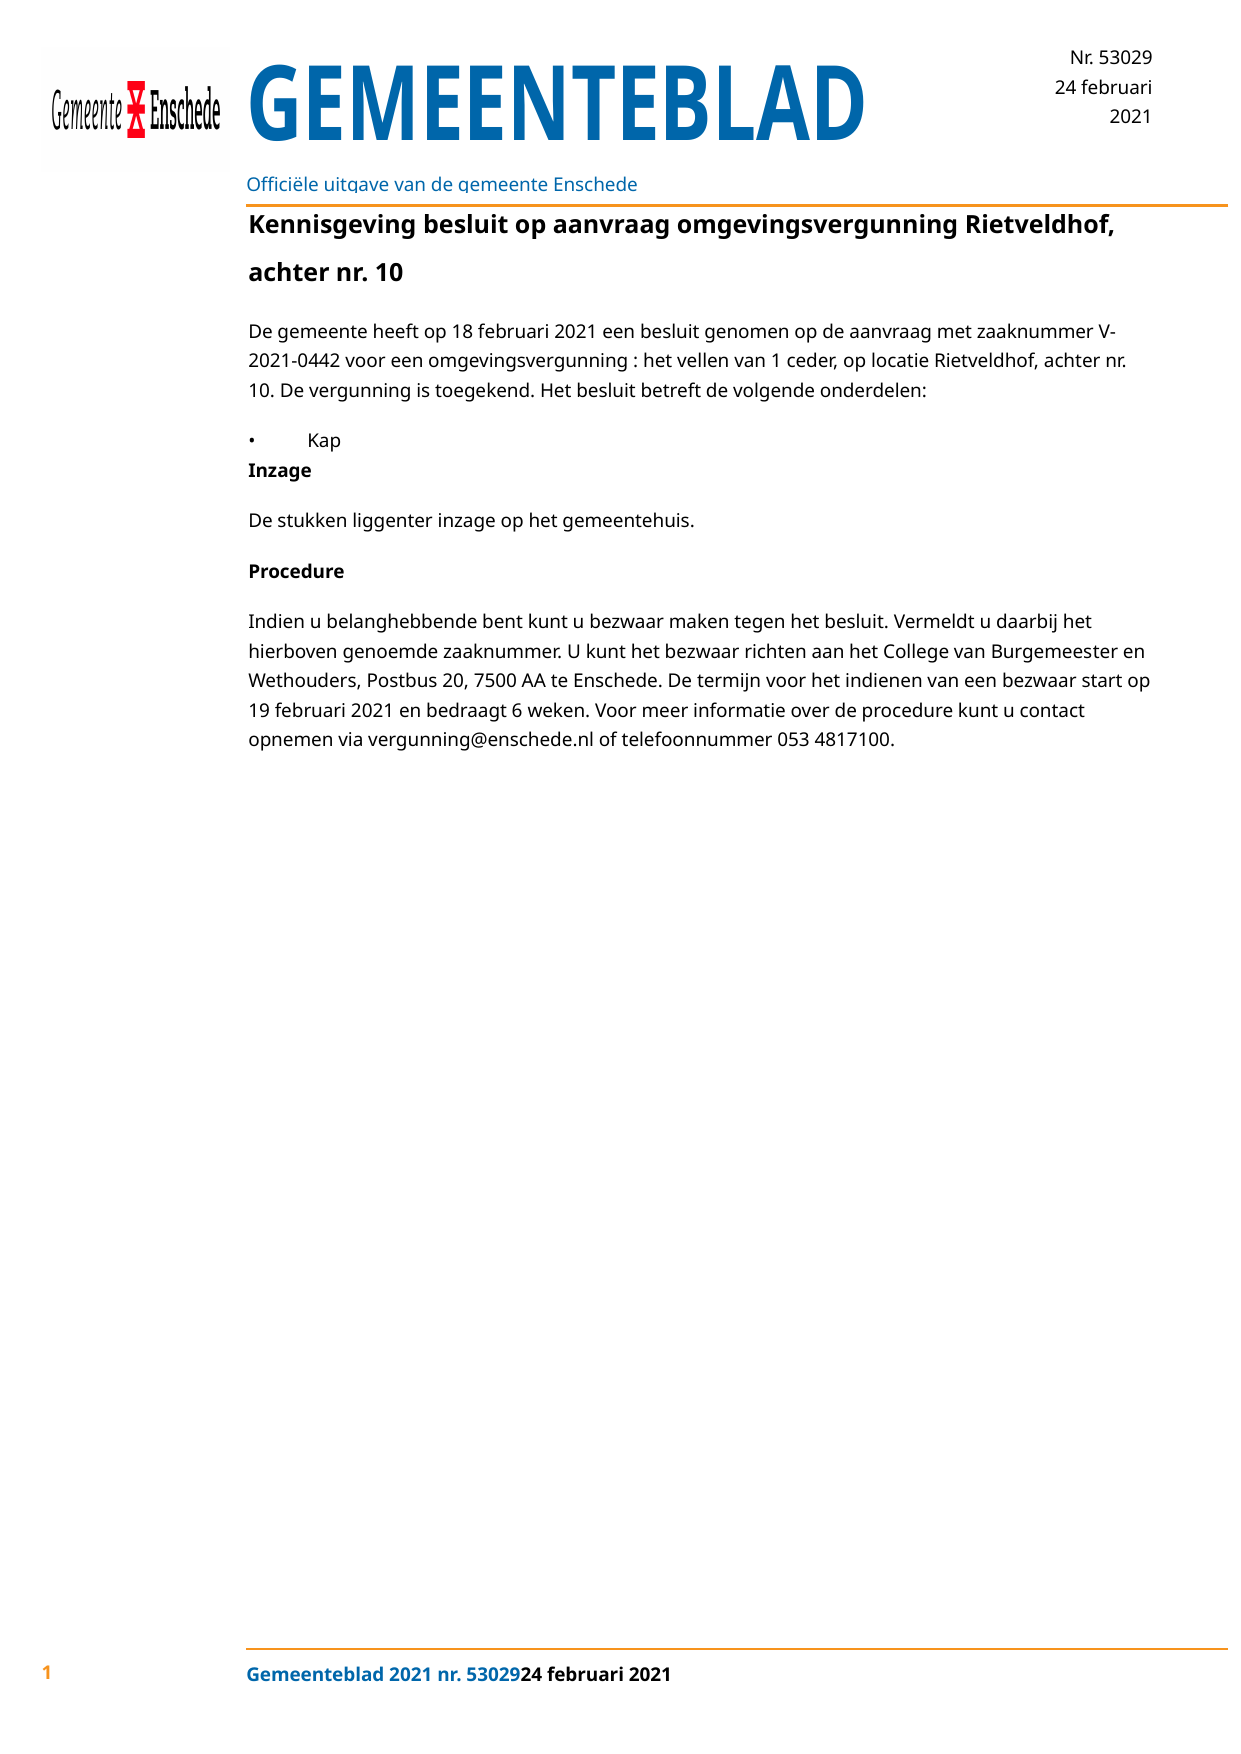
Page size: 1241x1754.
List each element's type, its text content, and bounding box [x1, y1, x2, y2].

picture [41, 47, 231, 172]
text Inzage [248, 457, 1152, 483]
text Kennisgeving besluit op aanvraag omgevingsvergunning Rietveldhof, achter nr. 10 [248, 207, 1152, 288]
list Kap [248, 427, 1152, 453]
text Procedure [248, 558, 1152, 584]
text Indien u belanghebbende bent kunt u bezwaar maken tegen het besluit. Vermeldt u daarbij het hierboven genoemde zaaknummer. U kunt het bezwaar richten aan het College van Burgemees­ter en Wethouders, Postbus 20, 7500 AA te Enschede. De termijn voor het indienen van een bezwaar start op 19 februari 2021 en bedraagt 6 weken. Voor meer informatie over de procedure kunt u contact opnemen via vergunning@enschede.nl of telefoonnummer 053 4817100. [248, 608, 1152, 752]
text De stukken liggenter inzage op het gemeentehuis. [248, 507, 1152, 533]
text De gemeente heeft op 18 februari 2021 een besluit genomen op de aanvraag met zaaknummer V-2021-0442 voor een omgevingsvergunning : het vellen van 1 ceder, op locatie Rietveldhof, achter nr. 10. De vergunning is toegekend. Het besluit betreft de volgende onderdelen: [248, 318, 1152, 403]
